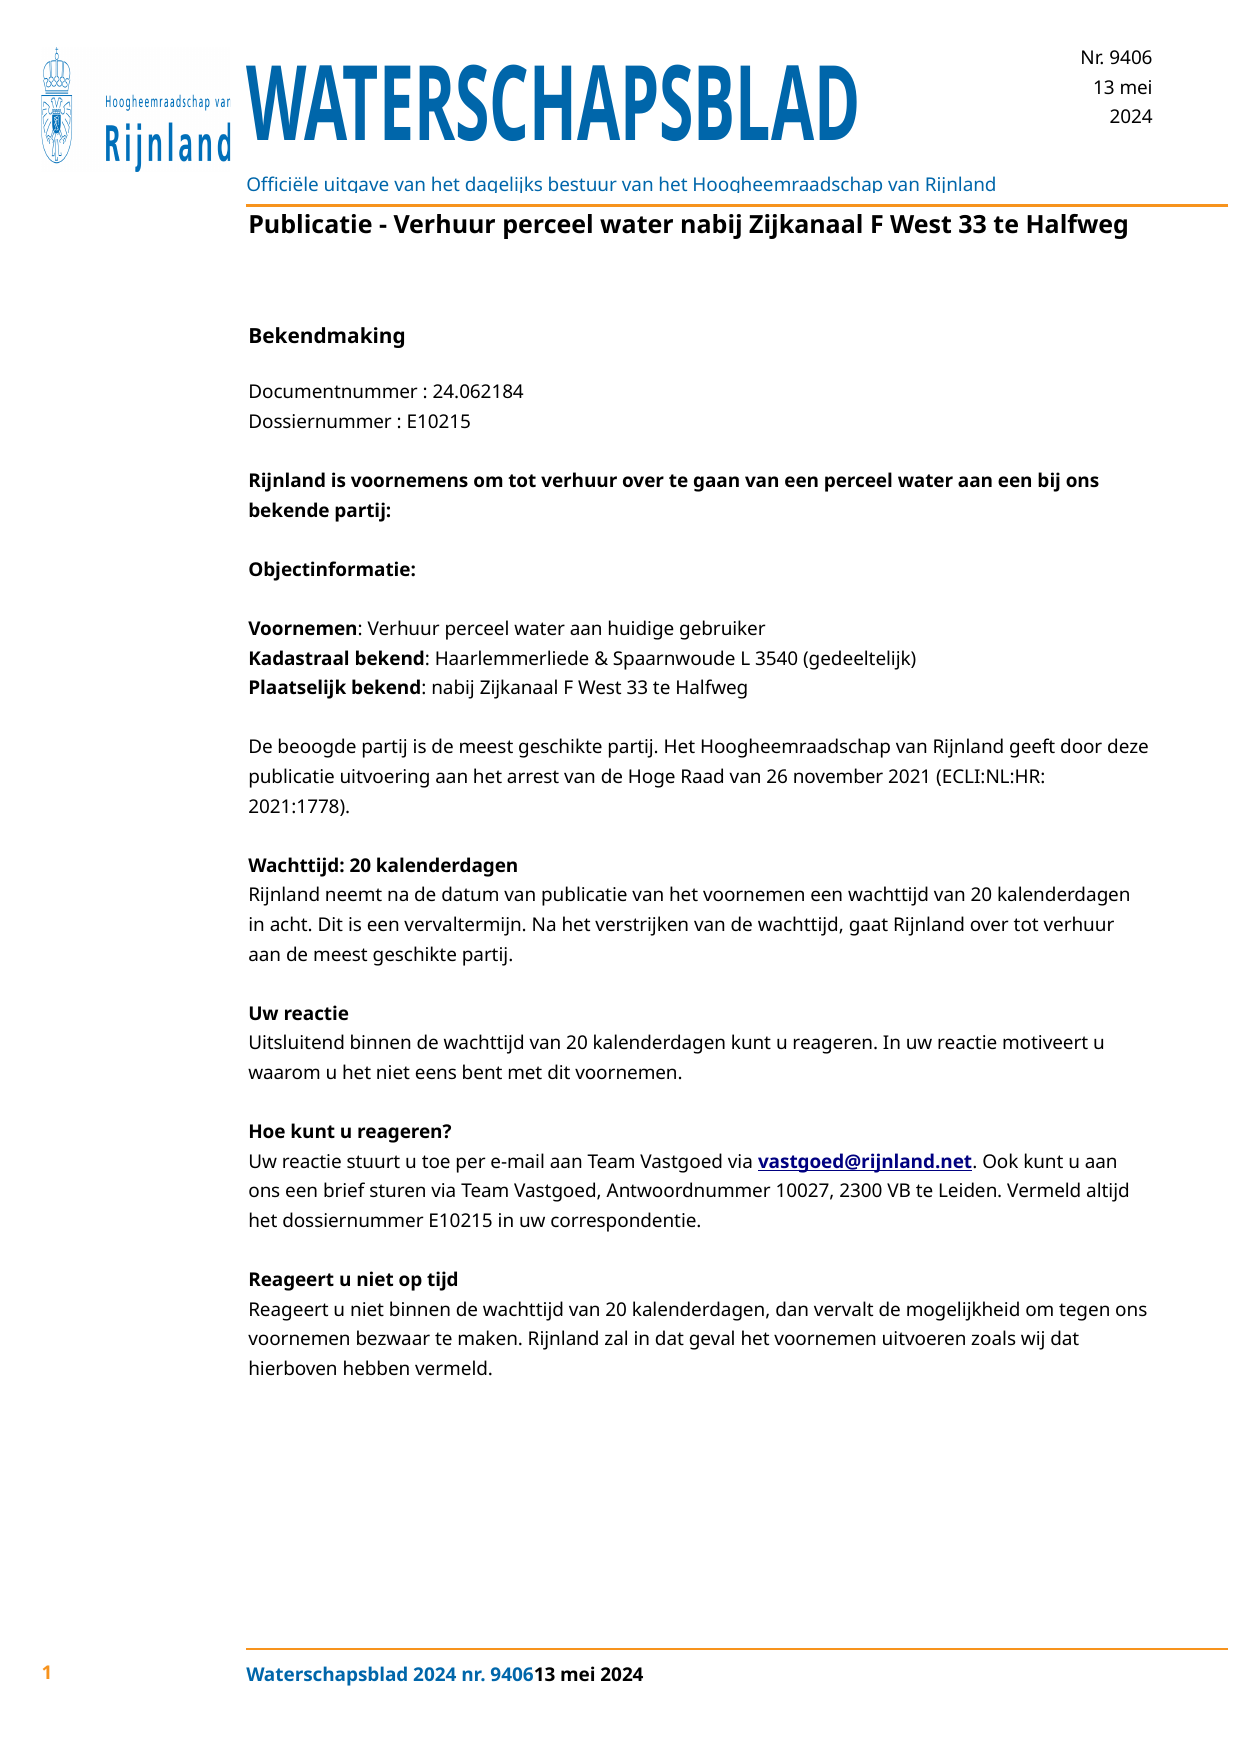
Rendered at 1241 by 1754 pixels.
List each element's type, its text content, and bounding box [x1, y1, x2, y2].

text Rijnland is voornemens om tot verhuur over te gaan van een perceel water aan een bij ons bekende partij: [248, 467, 1152, 523]
text Dossiernummer : E10215 [248, 408, 1152, 434]
text De beoogde partij is de meest geschikte partij. Het Hoogheemraadschap van Rijnland geeft door deze publicatie uitvoering aan het arrest van de Hoge Raad van 26 november 2021 (ECLI:NL:HR: 2021:1778). [248, 734, 1152, 819]
text Bekendmaking [248, 321, 1152, 349]
text Uw reactie stuurt u toe per e-mail aan Team Vastgoed via vastgoed@rijnland.net. Ook kunt u aan ons een brief sturen via Team Vastgoed, Antwoordnummer 10027, 2300 VB te Leiden. Vermeld altijd het dossiernummer E10215 in uw correspondentie. [248, 1148, 1152, 1233]
text Voornemen: Verhuur perceel water aan huidige gebruiker [248, 615, 1152, 641]
text Wachttijd: 20 kalenderdagen [248, 852, 1152, 878]
text Reageert u niet binnen de wachttijd van 20 kalenderdagen, dan vervalt de mogelijkheid om tegen ons voornemen bezwaar te maken. Rijnland zal in dat geval het voornemen uitvoeren zoals wij dat hierboven hebben vermeld. [248, 1296, 1152, 1381]
text Hoe kunt u reageren? [248, 1118, 1152, 1144]
text Objectinformatie: [248, 556, 1152, 582]
text Kadastraal bekend: Haarlemmerliede & Spaarnwoude L 3540 (gedeeltelijk) [248, 645, 1152, 671]
text Rijnland neemt na de datum van publicatie van het voornemen een wachttijd van 20 kalenderdagen in acht. Dit is een vervaltermijn. Na het verstrijken van de wachttijd, gaat Rijnland over tot verhuur aan de meest geschikte partij. [248, 882, 1152, 967]
text Reageert u niet op tijd [248, 1266, 1152, 1292]
text Documentnummer : 24.062184 [248, 379, 1152, 404]
picture [41, 47, 231, 172]
text Publicatie - Verhuur perceel water nabij Zijkanaal F West 33 te Halfweg [248, 207, 1152, 241]
text Uitsluitend binnen de wachttijd van 20 kalenderdagen kunt u reageren. In uw reactie motiveert u waarom u het niet eens bent met dit voornemen. [248, 1029, 1152, 1085]
text Uw reactie [248, 1000, 1152, 1026]
text Plaatselijk bekend: nabij Zijkanaal F West 33 te Halfweg [248, 674, 1152, 700]
